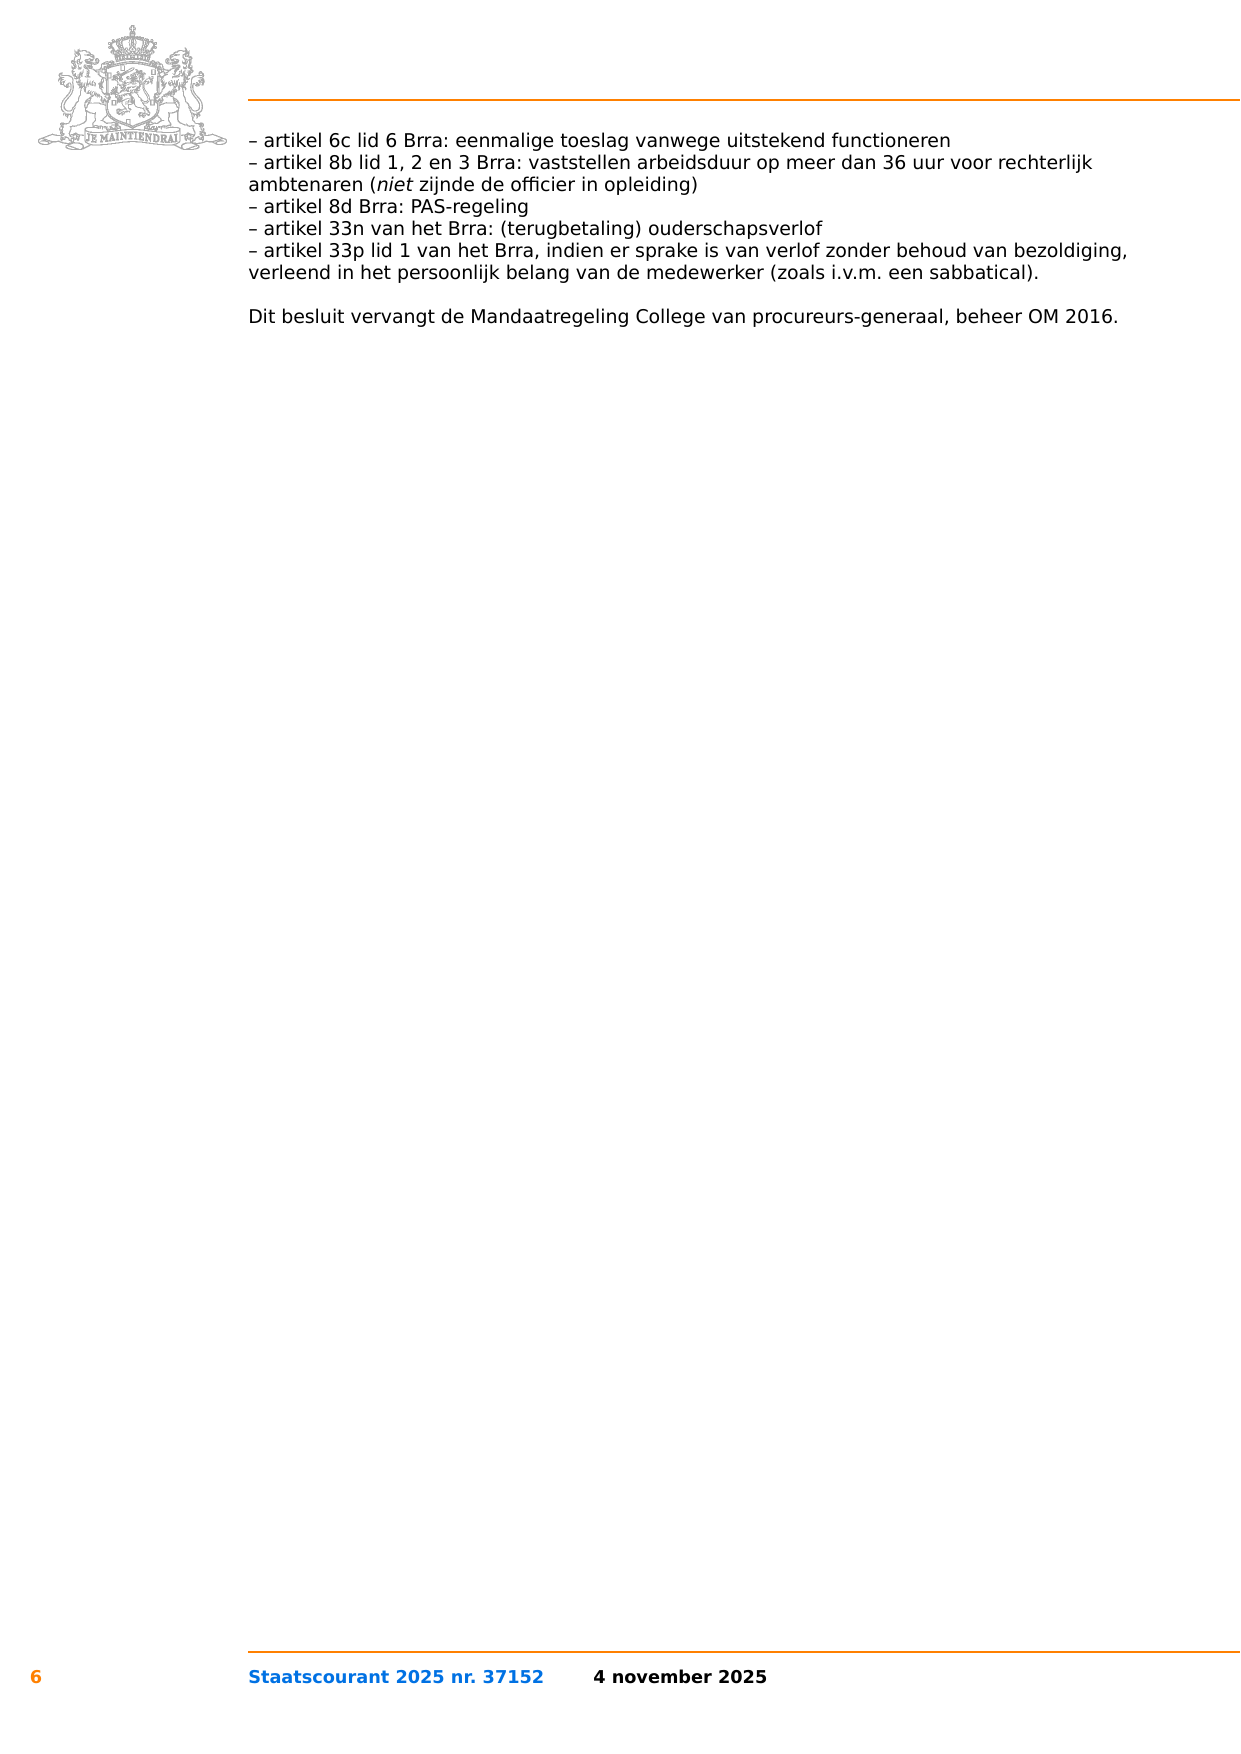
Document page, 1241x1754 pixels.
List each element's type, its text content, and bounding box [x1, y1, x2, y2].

text Dit besluit vervangt de Mandaatregeling College van procureurs-generaal, beheer OM 2016. [248, 306, 1163, 328]
text – artikel 33n van het Brra: (terugbetaling) ouderschapsverlof [248, 218, 1163, 240]
text – artikel 33p lid 1 van het Brra, indien er sprake is van verlof zonder behoud van bezoldiging, verleend in het persoonlijk belang van de medewerker (zoals i.v.m. een sabbatical). [248, 240, 1163, 284]
text – artikel 6c lid 6 Brra: eenmalige toeslag vanwege uitstekend functioneren [248, 130, 1163, 152]
picture [38, 25, 227, 150]
text – artikel 8d Brra: PAS-regeling [248, 196, 1163, 218]
text – artikel 8b lid 1, 2 en 3 Brra: vaststellen arbeidsduur op meer dan 36 uur voor rechterlijk ambtenaren (niet zijnde de officier in opleiding) [248, 152, 1163, 196]
